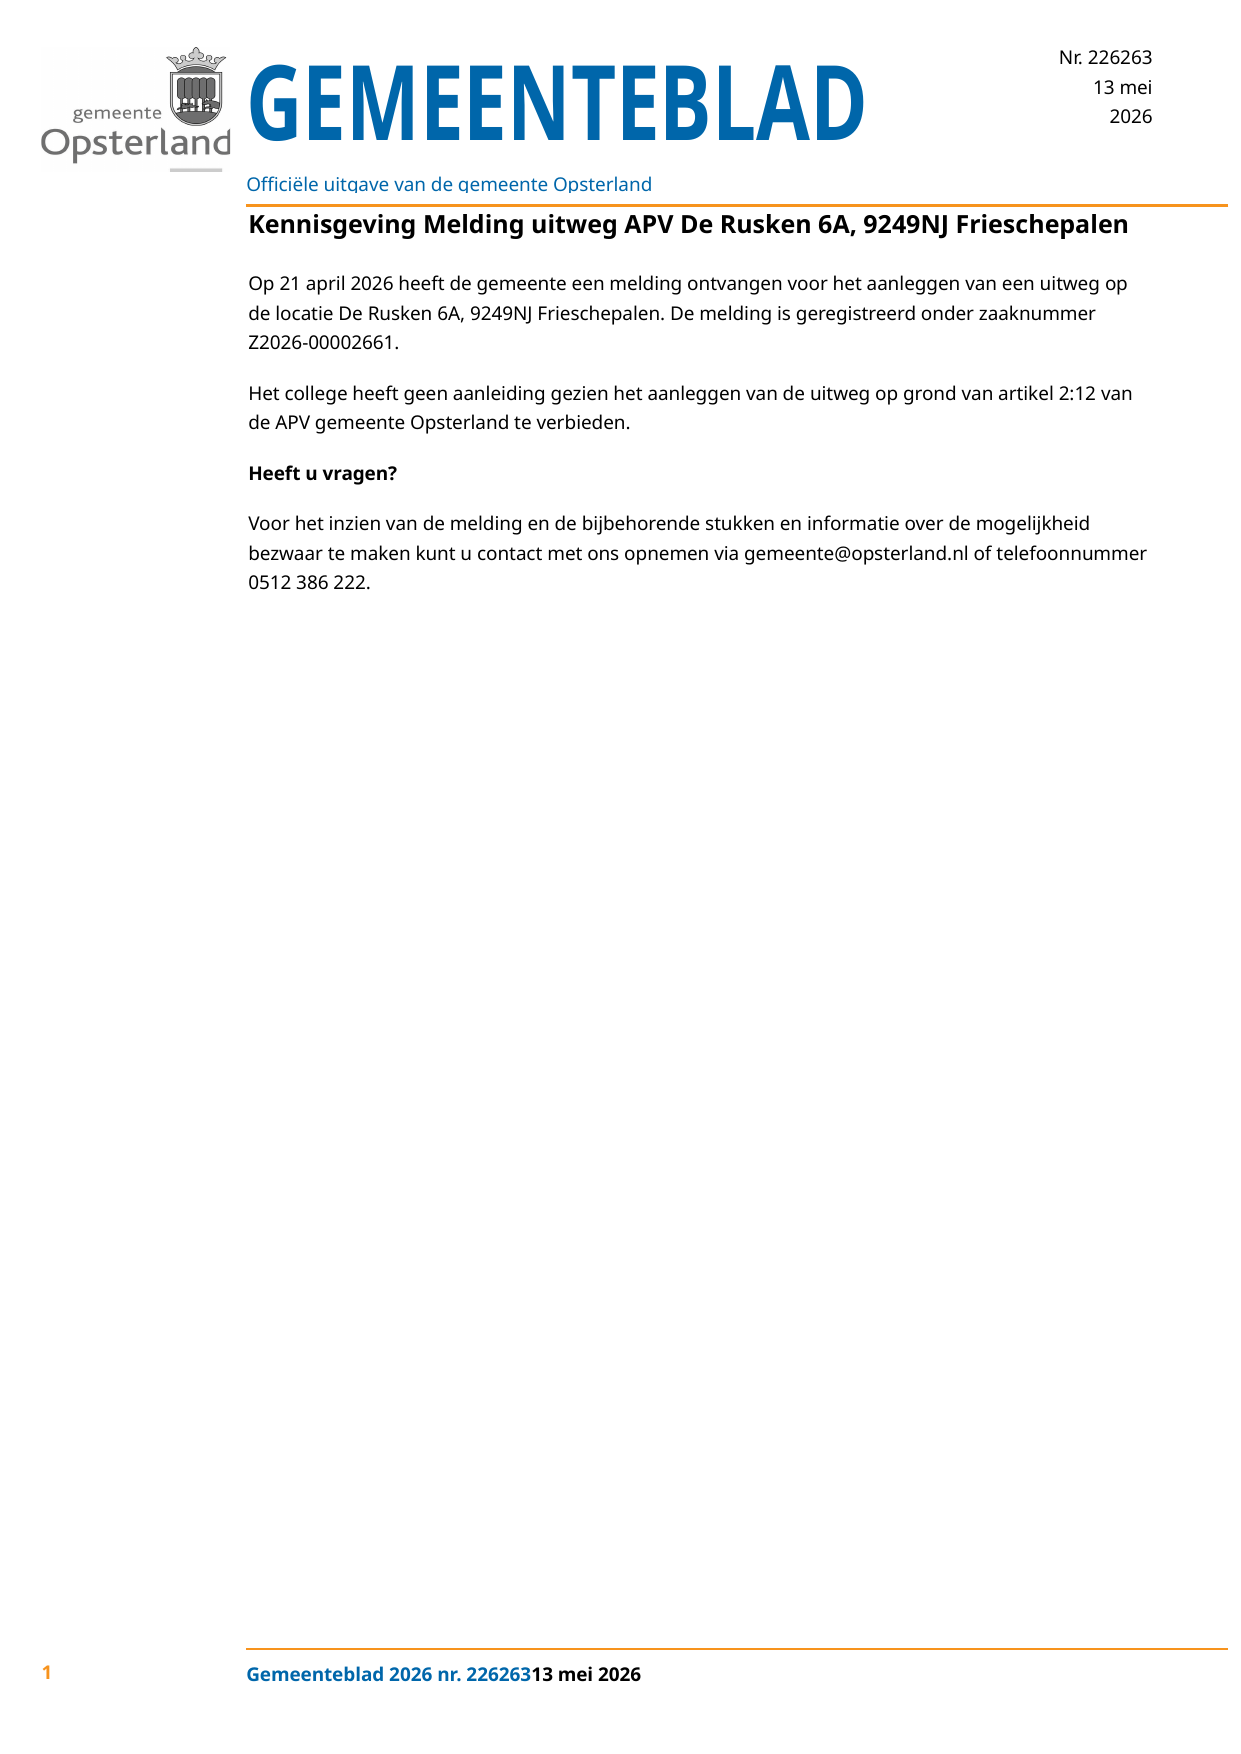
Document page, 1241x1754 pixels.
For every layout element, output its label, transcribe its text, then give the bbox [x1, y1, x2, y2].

text Het college heeft geen aanleiding gezien het aanleggen van de uitweg op grond van artikel 2:12 van de APV gemeente Opsterland te verbieden. [248, 380, 1152, 435]
text Op 21 april 2026 heeft de gemeente een melding ontvangen voor het aanleggen van een uitweg op de locatie De Rusken 6A, 9249NJ Frieschepalen. De melding is geregistreerd onder zaaknummer Z2026-00002661. [248, 270, 1152, 355]
text Kennisgeving Melding uitweg APV De Rusken 6A, 9249NJ Frieschepalen [248, 207, 1152, 241]
text Heeft u vragen? [248, 460, 1152, 486]
text Voor het inzien van de melding en de bijbehorende stukken en informatie over de mogelijkheid bezwaar te maken kunt u contact met ons opnemen via gemeente@opsterland.nl of telefoonnummer 0512 386 222. [248, 510, 1152, 595]
picture [41, 47, 231, 172]
